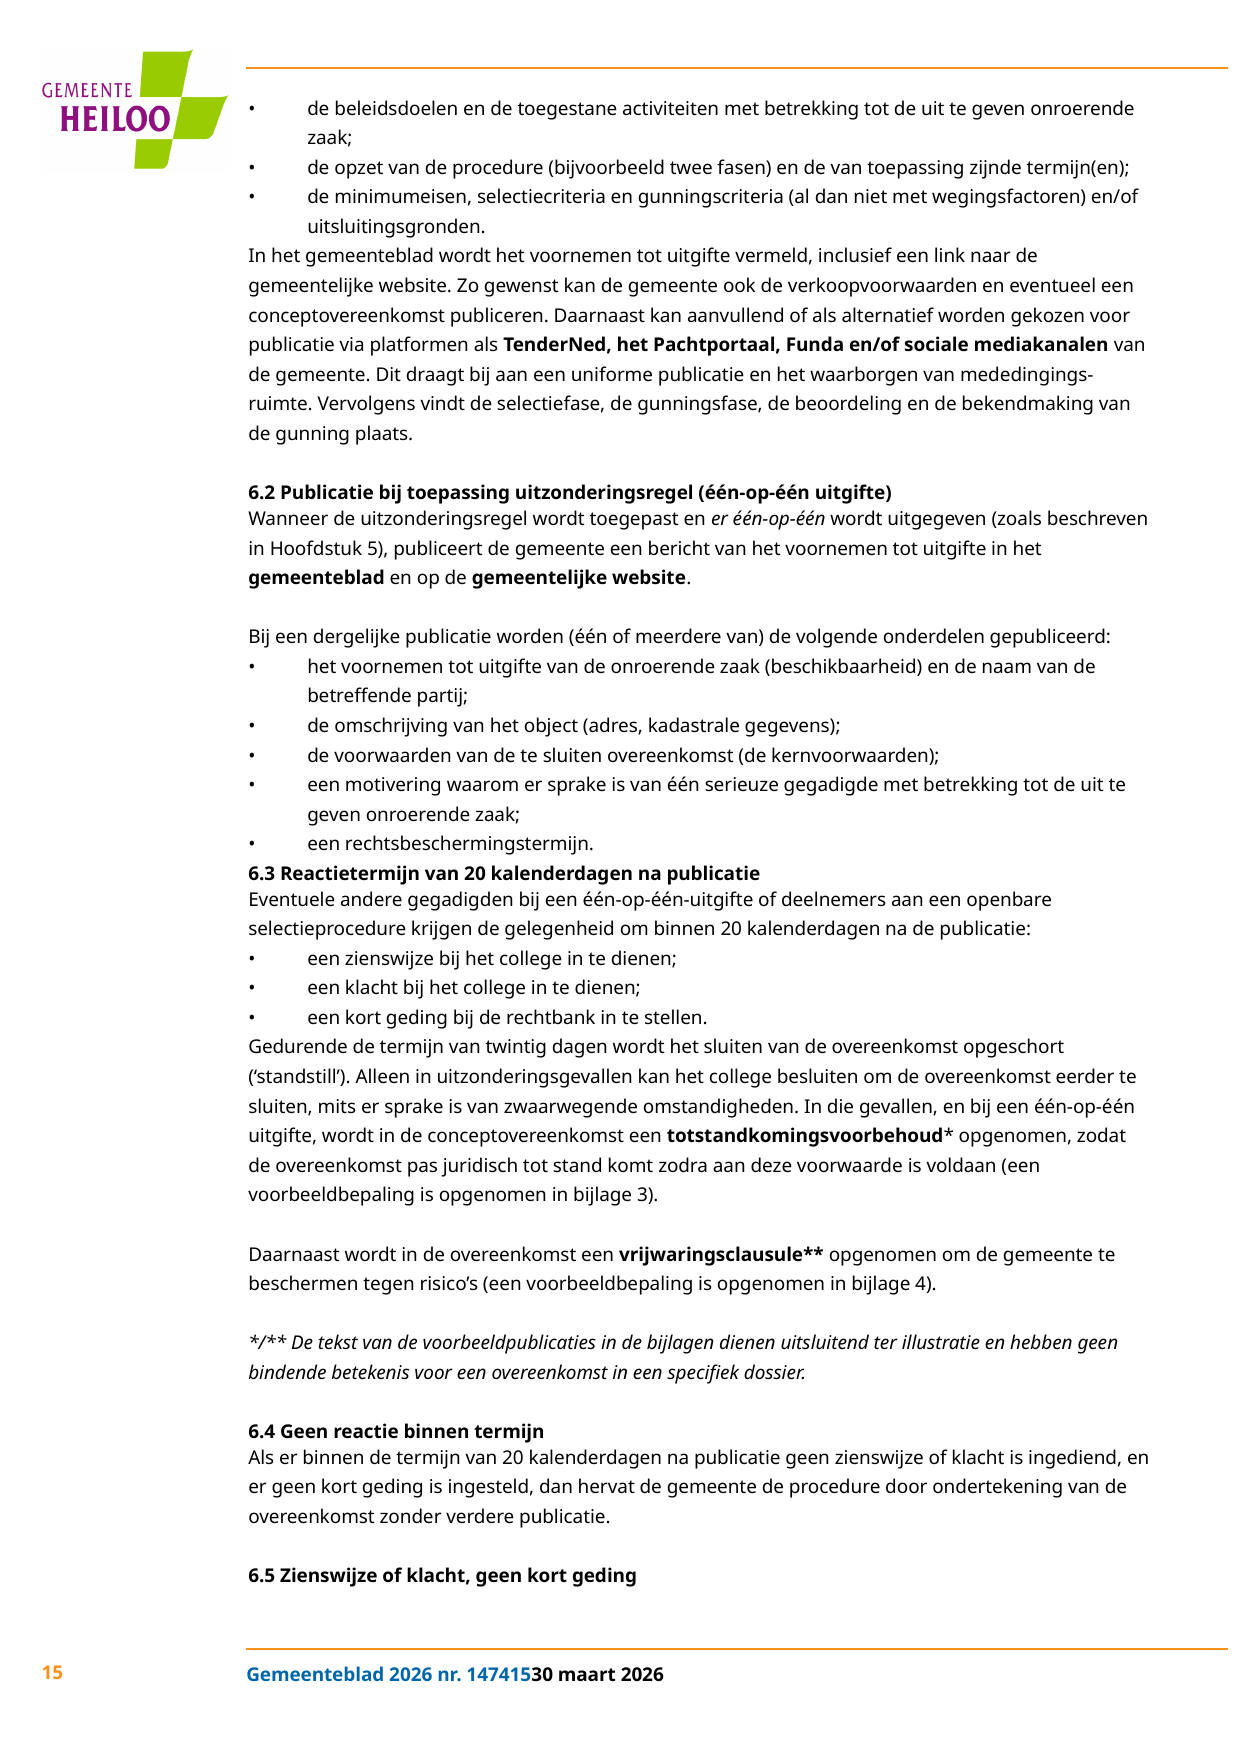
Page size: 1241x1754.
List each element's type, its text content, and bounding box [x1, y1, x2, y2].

list een rechtsbeschermingstermijn. [248, 831, 1152, 856]
list de voorwaarden van de te sluiten overeenkomst (de kernvoorwaarden); [248, 742, 1152, 767]
text 6.2 Publicatie bij toepassing uitzonderingsregel (één-op-één uitgifte) [248, 479, 1152, 505]
list een motivering waarom er sprake is van één serieuze gegadigde met betrekking tot de uit te geven onroerende zaak; [248, 771, 1152, 827]
text Eventuele andere gegadigden bij een één-op-één-uitgifte of deelnemers aan een openbare selectieprocedure krijgen de gelegenheid om binnen 20 kalenderdagen na de publicatie: [248, 886, 1152, 941]
list een klacht bij het college in te dienen; [248, 974, 1152, 1000]
text Daarnaast wordt in de overeenkomst een vrijwaringsclausule** opgenomen om de gemeente te beschermen tegen risico’s (een voorbeeldbepaling is opgenomen in bijlage 4). [248, 1241, 1152, 1296]
list de minimumeisen, selectiecriteria en gunningscriteria (al dan niet met wegingsfactoren) en/of uitsluitingsgronden. [248, 183, 1152, 239]
text 6.4 Geen reactie binnen termijn [248, 1418, 1152, 1444]
text In het gemeenteblad wordt het voornemen tot uitgifte vermeld, inclusief een link naar de gemeentelijke website. Zo gewenst kan de gemeente ook de verkoopvoorwaarden en eventueel een conceptovereenkomst publiceren. Daarnaast kan aanvullend of als alternatief worden gekozen voor publicatie via platformen als TenderNed, het Pachtportaal, Funda en/of sociale mediakanalen van de gemeente. Dit draagt bij aan een uniforme publicatie en het waarborgen van mededingings-ruimte. Vervolgens vindt de selectiefase, de gunningsfase, de beoordeling en de bekendmaking van de gunning plaats. [248, 243, 1152, 446]
list het voornemen tot uitgifte van de onroerende zaak (beschikbaarheid) en de naam van de betreffende partij; [248, 653, 1152, 708]
text 6.5 Zienswijze of klacht, geen kort geding [248, 1562, 1152, 1588]
text Gedurende de termijn van twintig dagen wordt het sluiten van de overeenkomst opgeschort (‘standstill’). Alleen in uitzonderingsgevallen kan het college besluiten om de overeenkomst eerder te sluiten, mits er sprake is van zwaarwegende omstandigheden. In die gevallen, en bij een één-op-één uitgifte, wordt in de conceptovereenkomst een totstandkomingsvoorbehoud* opgenomen, zodat de overeenkomst pas juridisch tot stand komt zodra aan deze voorwaarde is voldaan (een voorbeeldbepaling is opgenomen in bijlage 3). [248, 1034, 1152, 1207]
list de opzet van de procedure (bijvoorbeeld twee fasen) en de van toepassing zijnde termijn(en); [248, 154, 1152, 180]
picture [41, 47, 231, 172]
text */** De tekst van de voorbeeldpublicaties in de bijlagen dienen uitsluitend ter illustratie en hebben geen bindende betekenis voor een overeenkomst in een specifiek dossier. [248, 1329, 1152, 1385]
list de omschrijving van het object (adres, kadastrale gegevens); [248, 712, 1152, 738]
list een zienswijze bij het college in te dienen; [248, 945, 1152, 971]
text Bij een dergelijke publicatie worden (één of meerdere van) de volgende onderdelen gepubliceerd: [248, 623, 1152, 649]
text Wanneer de uitzonderingsregel wordt toegepast en er één-op-één wordt uitgegeven (zoals beschreven in Hoofdstuk 5), publiceert de gemeente een bericht van het voornemen tot uitgifte in het gemeenteblad en op de gemeentelijke website. [248, 505, 1152, 590]
text 6.3 Reactietermijn van 20 kalenderdagen na publicatie [248, 860, 1152, 886]
list de beleidsdoelen en de toegestane activiteiten met betrekking tot de uit te geven onroerende zaak; [248, 95, 1152, 150]
text Als er binnen de termijn van 20 kalenderdagen na publicatie geen zienswijze of klacht is ingediend, en er geen kort geding is ingesteld, dan hervat de gemeente de procedure door ondertekening van de overeenkomst zonder verdere publicatie. [248, 1444, 1152, 1529]
list een kort geding bij de rechtbank in te stellen. [248, 1004, 1152, 1030]
